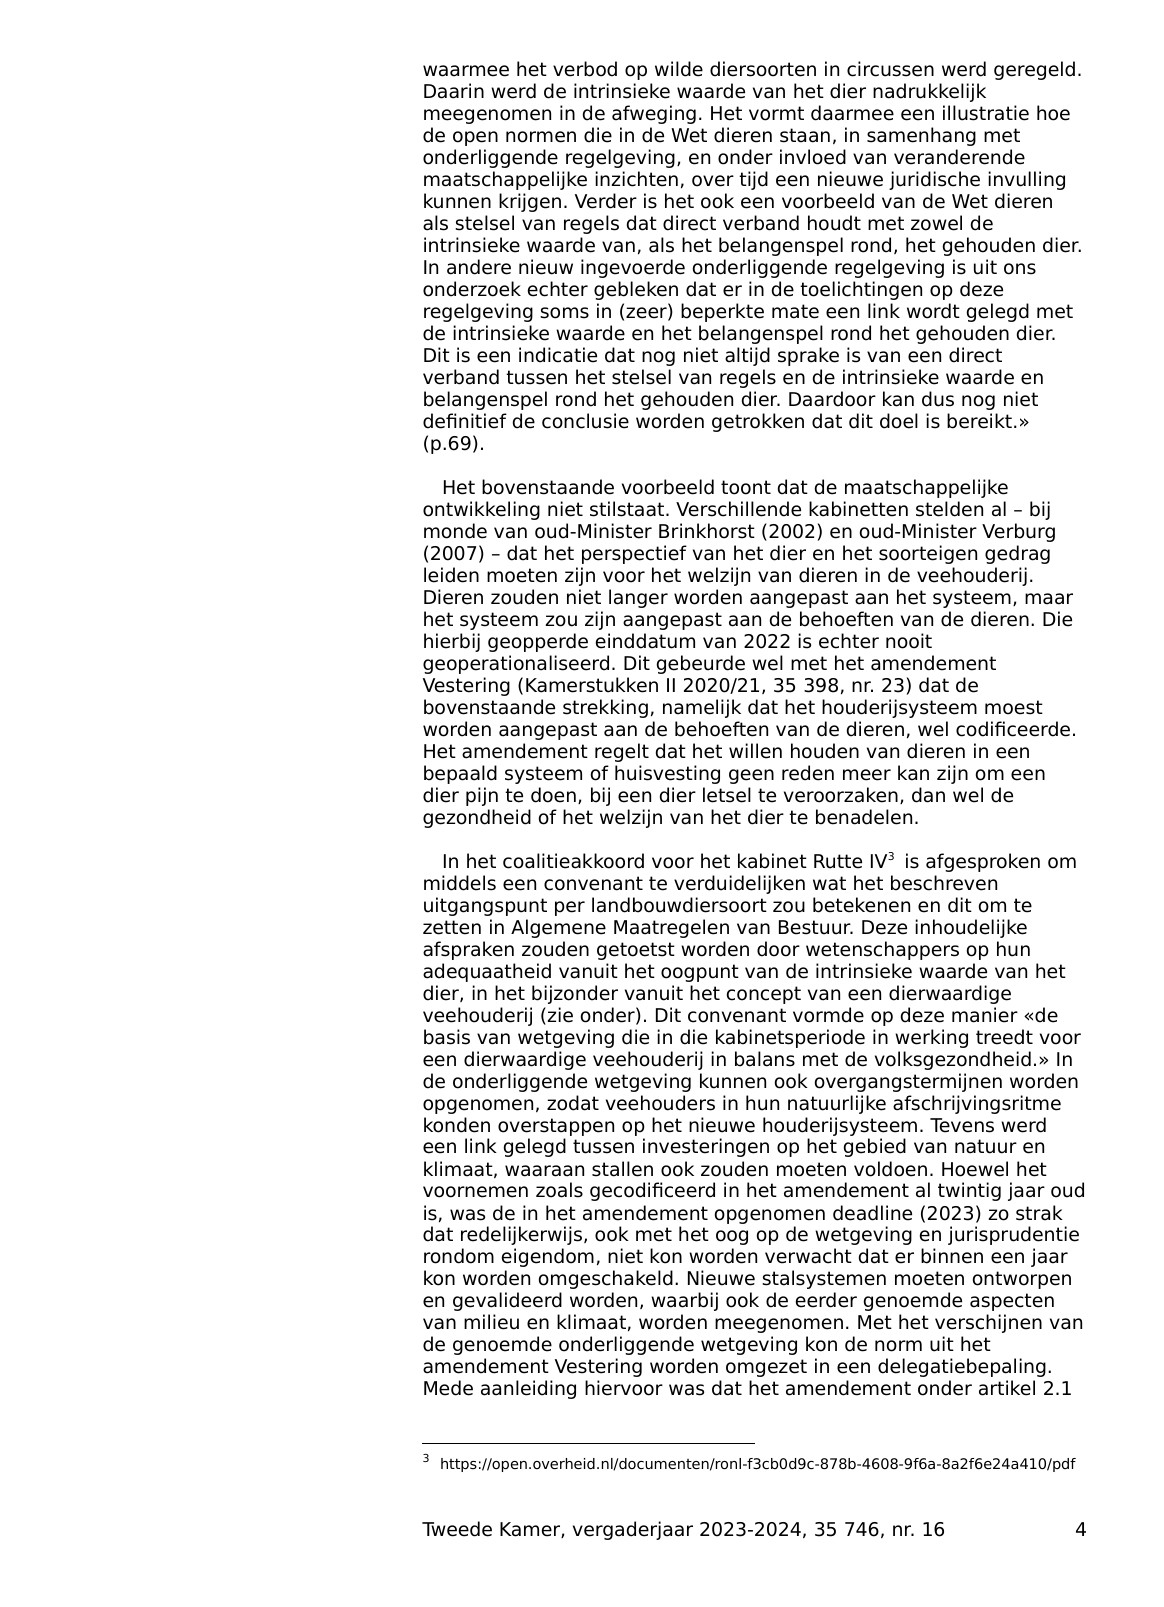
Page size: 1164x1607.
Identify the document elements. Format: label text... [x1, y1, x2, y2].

text https://open.overheid.nl/documenten/ronl-f3cb0d9c-878b-4608-9f6a-8a2f6e24a410/pdf [422, 1452, 1087, 1474]
text In het coalitieakkoord voor het kabinet Rutte IV is afgesproken om middels een convenant te verduidelijken wat het beschreven uitgangspunt per landbouwdiersoort zou betekenen en dit om te zetten in Algemene Maatregelen van Bestuur. Deze inhoudelijke afspraken zouden getoetst worden door wetenschappers op hun adequaatheid vanuit het oogpunt van de intrinsieke waarde van het dier, in het bijzonder vanuit het concept van een dierwaardige veehouderij (zie onder). Dit convenant vormde op deze manier «de basis van wetgeving die in die kabinetsperiode in werking treedt voor een dierwaardige veehouderij in balans met de volksgezondheid.» In de onderliggende wetgeving kunnen ook overgangstermijnen worden opgenomen, zodat veehouders in hun natuurlijke afschrijvingsritme konden overstappen op het nieuwe houderijsysteem. Tevens werd een link gelegd tussen investeringen op het gebied van natuur en klimaat, waaraan stallen ook zouden moeten voldoen. Hoewel het voornemen zoals gecodificeerd in het amendement al twintig jaar oud is, was de in het amendement opgenomen deadline (2023) zo strak dat redelijkerwijs, ook met het oog op de wetgeving en jurisprudentie rondom eigendom, niet kon worden verwacht dat er binnen een jaar kon worden omgeschakeld. Nieuwe stalsystemen moeten ontworpen en gevalideerd worden, waarbij ook de eerder genoemde aspecten van milieu en klimaat, worden meegenomen. Met het verschijnen van de genoemde onderliggende wetgeving kon de norm uit het amendement Vestering worden omgezet in een delegatiebepaling. Mede aanleiding hiervoor was dat het amendement onder artikel 2.1 [422, 851, 1087, 1400]
text Het bovenstaande voorbeeld toont dat de maatschappelijke ontwikkeling niet stilstaat. Verschillende kabinetten stelden al – bij monde van oud-Minister Brinkhorst (2002) en oud-Minister Verburg (2007) – dat het perspectief van het dier en het soorteigen gedrag leiden moeten zijn voor het welzijn van dieren in de veehouderij. Dieren zouden niet langer worden aangepast aan het systeem, maar het systeem zou zijn aangepast aan de behoeften van de dieren. Die hierbij geopperde einddatum van 2022 is echter nooit geoperationaliseerd. Dit gebeurde wel met het amendement Vestering (Kamerstukken II 2020/21, 35 398, nr. 23) dat de bovenstaande strekking, namelijk dat het houderijsysteem moest worden aangepast aan de behoeften van de dieren, wel codificeerde. Het amendement regelt dat het willen houden van dieren in een bepaald systeem of huisvesting geen reden meer kan zijn om een dier pijn te doen, bij een dier letsel te veroorzaken, dan wel de gezondheid of het welzijn van het dier te benadelen. [422, 477, 1087, 828]
text waarmee het verbod op wilde diersoorten in circussen werd geregeld. Daarin werd de intrinsieke waarde van het dier nadrukkelijk meegenomen in de afweging. Het vormt daarmee een illustratie hoe de open normen die in de Wet dieren staan, in samenhang met onderliggende regelgeving, en onder invloed van veranderende maatschappelijke inzichten, over tijd een nieuwe juridische invulling kunnen krijgen. Verder is het ook een voorbeeld van de Wet dieren als stelsel van regels dat direct verband houdt met zowel de intrinsieke waarde van, als het belangenspel rond, het gehouden dier. In andere nieuw ingevoerde onderliggende regelgeving is uit ons onderzoek echter gebleken dat er in de toelichtingen op deze regelgeving soms in (zeer) beperkte mate een link wordt gelegd met de intrinsieke waarde en het belangenspel rond het gehouden dier. Dit is een indicatie dat nog niet altijd sprake is van een direct verband tussen het stelsel van regels en de intrinsieke waarde en belangenspel rond het gehouden dier. Daardoor kan dus nog niet definitief de conclusie worden getrokken dat dit doel is bereikt.» (p.69). [422, 59, 1087, 455]
